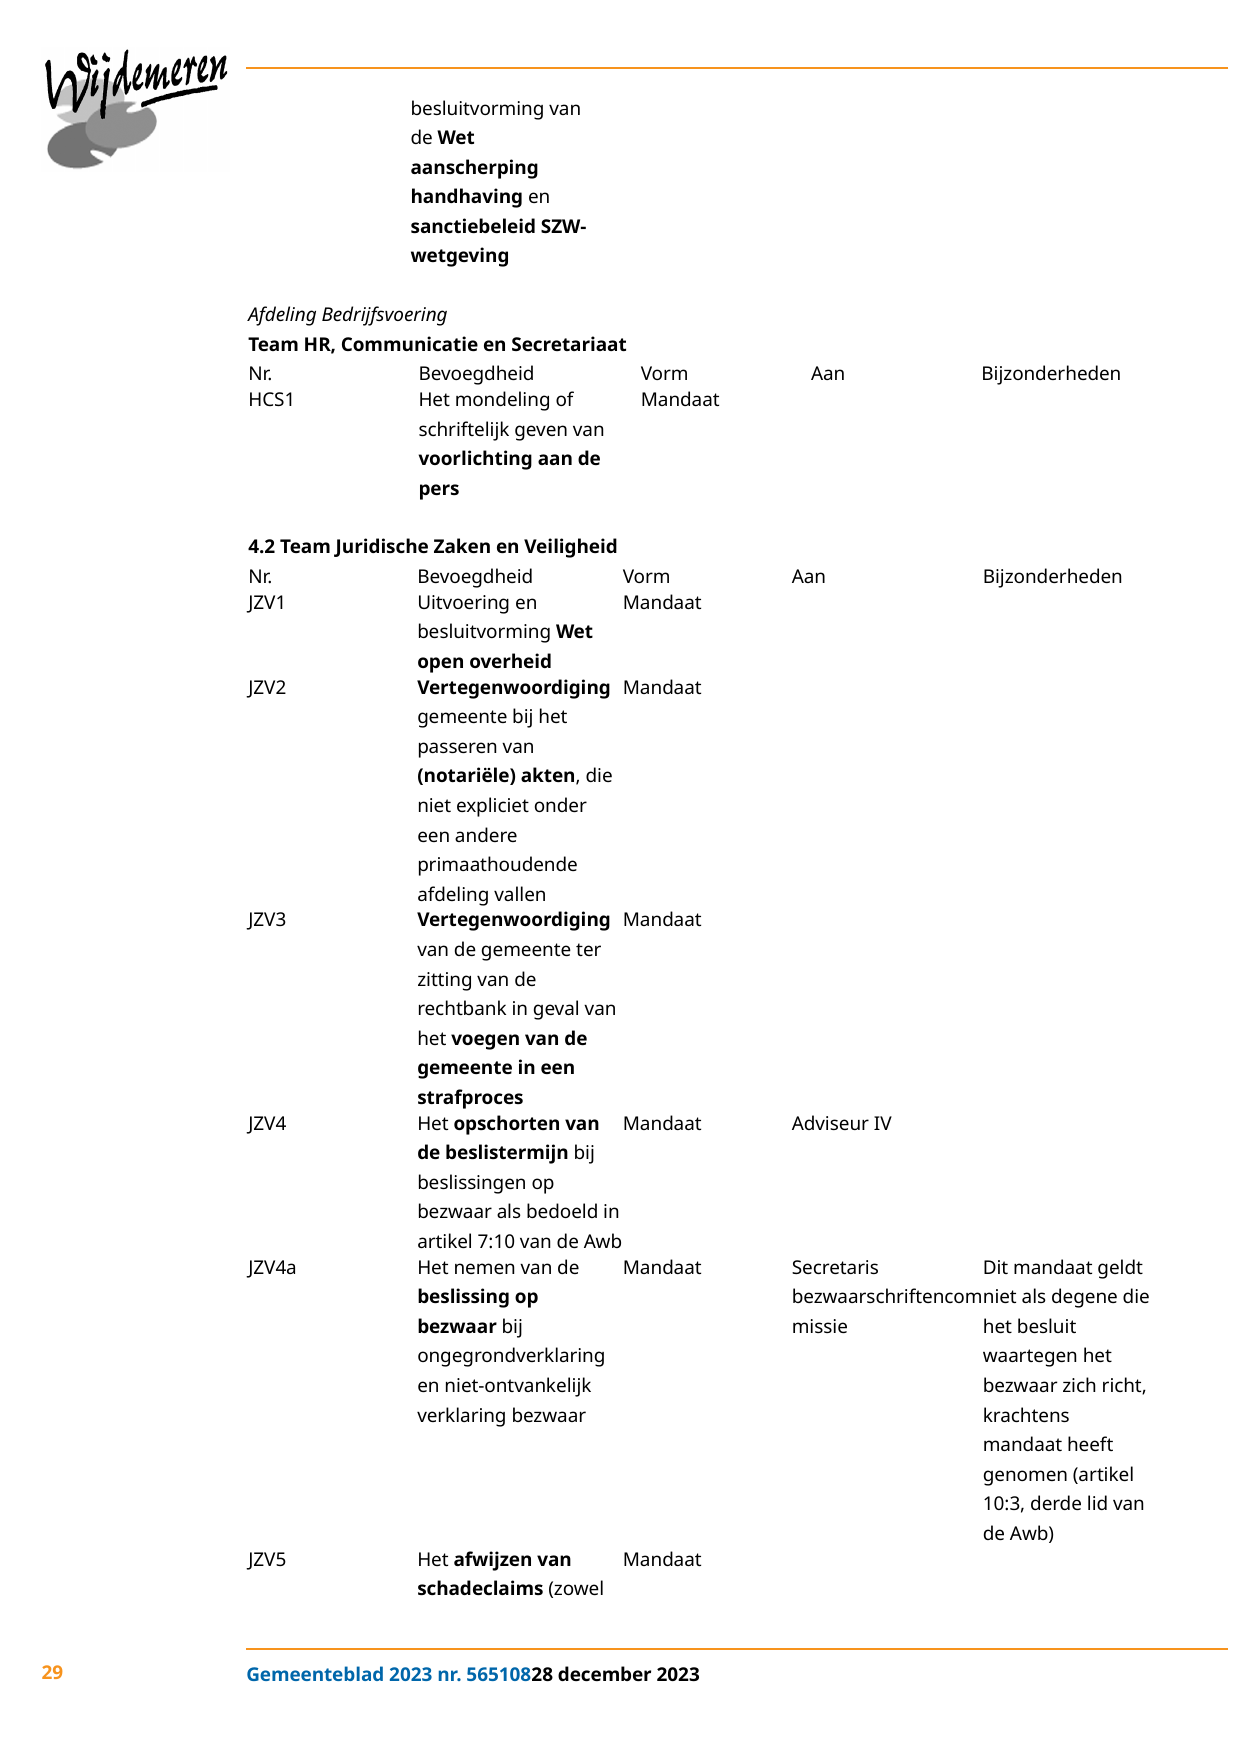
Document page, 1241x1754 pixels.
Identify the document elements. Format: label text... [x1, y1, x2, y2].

table_header Bijzonderheden [981, 361, 1152, 386]
table_cell Dit mandaat geldt niet als degene die het besluit waartegen het bezwaar zich richt, krachtens mandaat heeft genomen (artikel 10:3, derde lid van de Awb) [983, 1254, 1152, 1546]
table_cell Uitvoering en besluitvorming Wet open overheid [417, 589, 623, 674]
table_cell Mandaat [623, 907, 792, 1110]
table_header Vorm [641, 361, 811, 386]
table_cell Mandaat [623, 674, 792, 907]
table_cell Mandaat [641, 386, 811, 501]
table_cell [983, 589, 1152, 674]
table_cell [248, 95, 410, 268]
table_cell Vertegenwoordiging gemeente bij het passeren van (notariële) akten, die niet expliciet onder een andere primaathoudende afdeling vallen [417, 674, 623, 907]
table_header Nr. [248, 361, 418, 386]
table_header Bevoegdheid [417, 563, 623, 589]
table_cell Mandaat [623, 589, 792, 674]
table_cell Adviseur IV [792, 1110, 983, 1254]
table_cell JZV5 [248, 1546, 417, 1601]
table_cell Secretaris bezwaarschriftencommissie [792, 1254, 983, 1546]
table_header Aan [792, 563, 983, 589]
table_header Vorm [623, 563, 792, 589]
table_header Aan [811, 361, 981, 386]
table_cell JZV3 [248, 907, 417, 1110]
table_cell HCS1 [248, 386, 418, 501]
table_cell Mandaat [623, 1254, 792, 1546]
table_cell JZV2 [248, 674, 417, 907]
table_cell [981, 386, 1152, 501]
table_cell [983, 1110, 1152, 1254]
table_cell Vertegenwoordiging van de gemeente ter zitting van de rechtbank in geval van het voegen van de gemeente in een strafproces [417, 907, 623, 1110]
table_cell [792, 674, 983, 907]
picture [41, 47, 231, 172]
table_cell [811, 386, 981, 501]
text Team HR, Communicatie en Secretariaat [248, 331, 1152, 357]
table_cell besluitvorming van de Wet aanscherping handhaving en sanctiebeleid SZW-wetgeving [410, 95, 594, 268]
table_cell Het nemen van de beslissing op bezwaar bij ongegrondverklaring en niet-ontvankelijk verklaring bezwaar [417, 1254, 623, 1546]
table_cell [919, 95, 1152, 268]
table_cell [983, 1546, 1152, 1601]
table_cell [983, 907, 1152, 1110]
table_cell JZV1 [248, 589, 417, 674]
table_cell [792, 1546, 983, 1601]
table_header Bevoegdheid [418, 361, 641, 386]
table_cell [792, 589, 983, 674]
table_cell [983, 674, 1152, 907]
table_cell Het afwijzen van schadeclaims (zowel [417, 1546, 623, 1601]
table_cell [792, 907, 983, 1110]
table_header Bijzonderheden [983, 563, 1152, 589]
table_cell Het mondeling of schriftelijk geven van voorlichting aan de pers [418, 386, 641, 501]
table_cell [756, 95, 919, 268]
text Afdeling Bedrijfsvoering [248, 301, 1152, 327]
table_cell JZV4 [248, 1110, 417, 1254]
table_header Nr. [248, 563, 417, 589]
table_cell JZV4a [248, 1254, 417, 1546]
table_cell Mandaat [623, 1546, 792, 1601]
table_cell Mandaat [623, 1110, 792, 1254]
table_cell Het opschorten van de beslistermijn bij beslissingen op bezwaar als bedoeld in artikel 7:10 van de Awb [417, 1110, 623, 1254]
table_cell [594, 95, 756, 268]
text 4.2 Team Juridische Zaken en Veiligheid [248, 533, 1152, 559]
